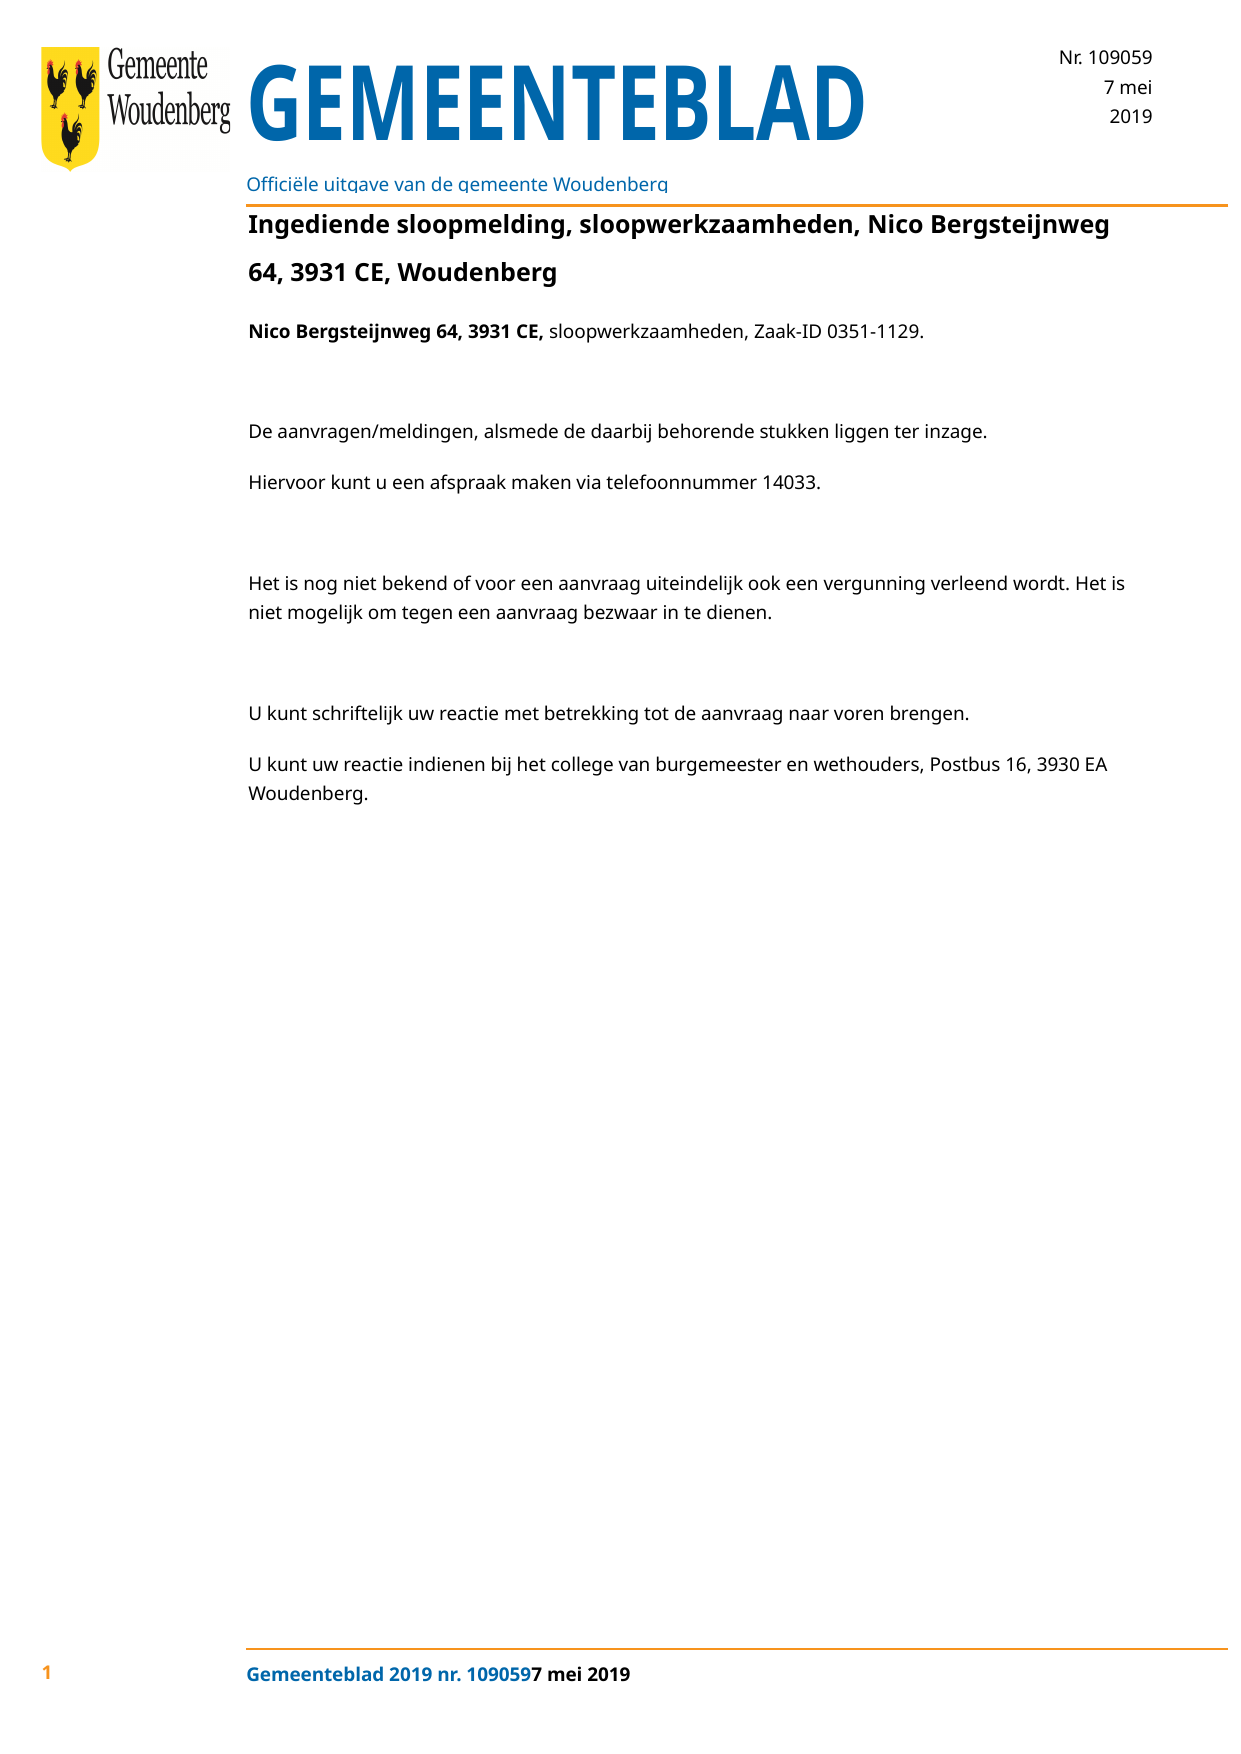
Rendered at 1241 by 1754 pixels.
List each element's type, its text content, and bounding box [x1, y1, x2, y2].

text U kunt uw reactie indienen bij het college van burgemeester en wethouders, Postbus 16, 3930 EA Woudenberg. [248, 751, 1152, 806]
text Het is nog niet bekend of voor een aanvraag uiteindelijk ook een vergunning verleend wordt. Het is niet mogelijk om tegen een aanvraag bezwaar in te dienen. [248, 570, 1152, 625]
text U kunt schriftelijk uw reactie met betrekking tot de aanvraag naar voren brengen. [248, 700, 1152, 726]
text Ingediende sloopmelding, sloopwerkzaamheden, Nico Bergsteijnweg 64, 3931 CE, Woudenberg [248, 207, 1152, 288]
picture [41, 47, 231, 172]
text Nico Bergsteijnweg 64, 3931 CE, sloopwerkzaamheden, Zaak-ID 0351-1129. [248, 318, 1152, 344]
text Hiervoor kunt u een afspraak maken via telefoonnummer 14033. [248, 469, 1152, 495]
text De aanvragen/meldingen, alsmede de daarbij behorende stukken liggen ter inzage. [248, 419, 1152, 444]
